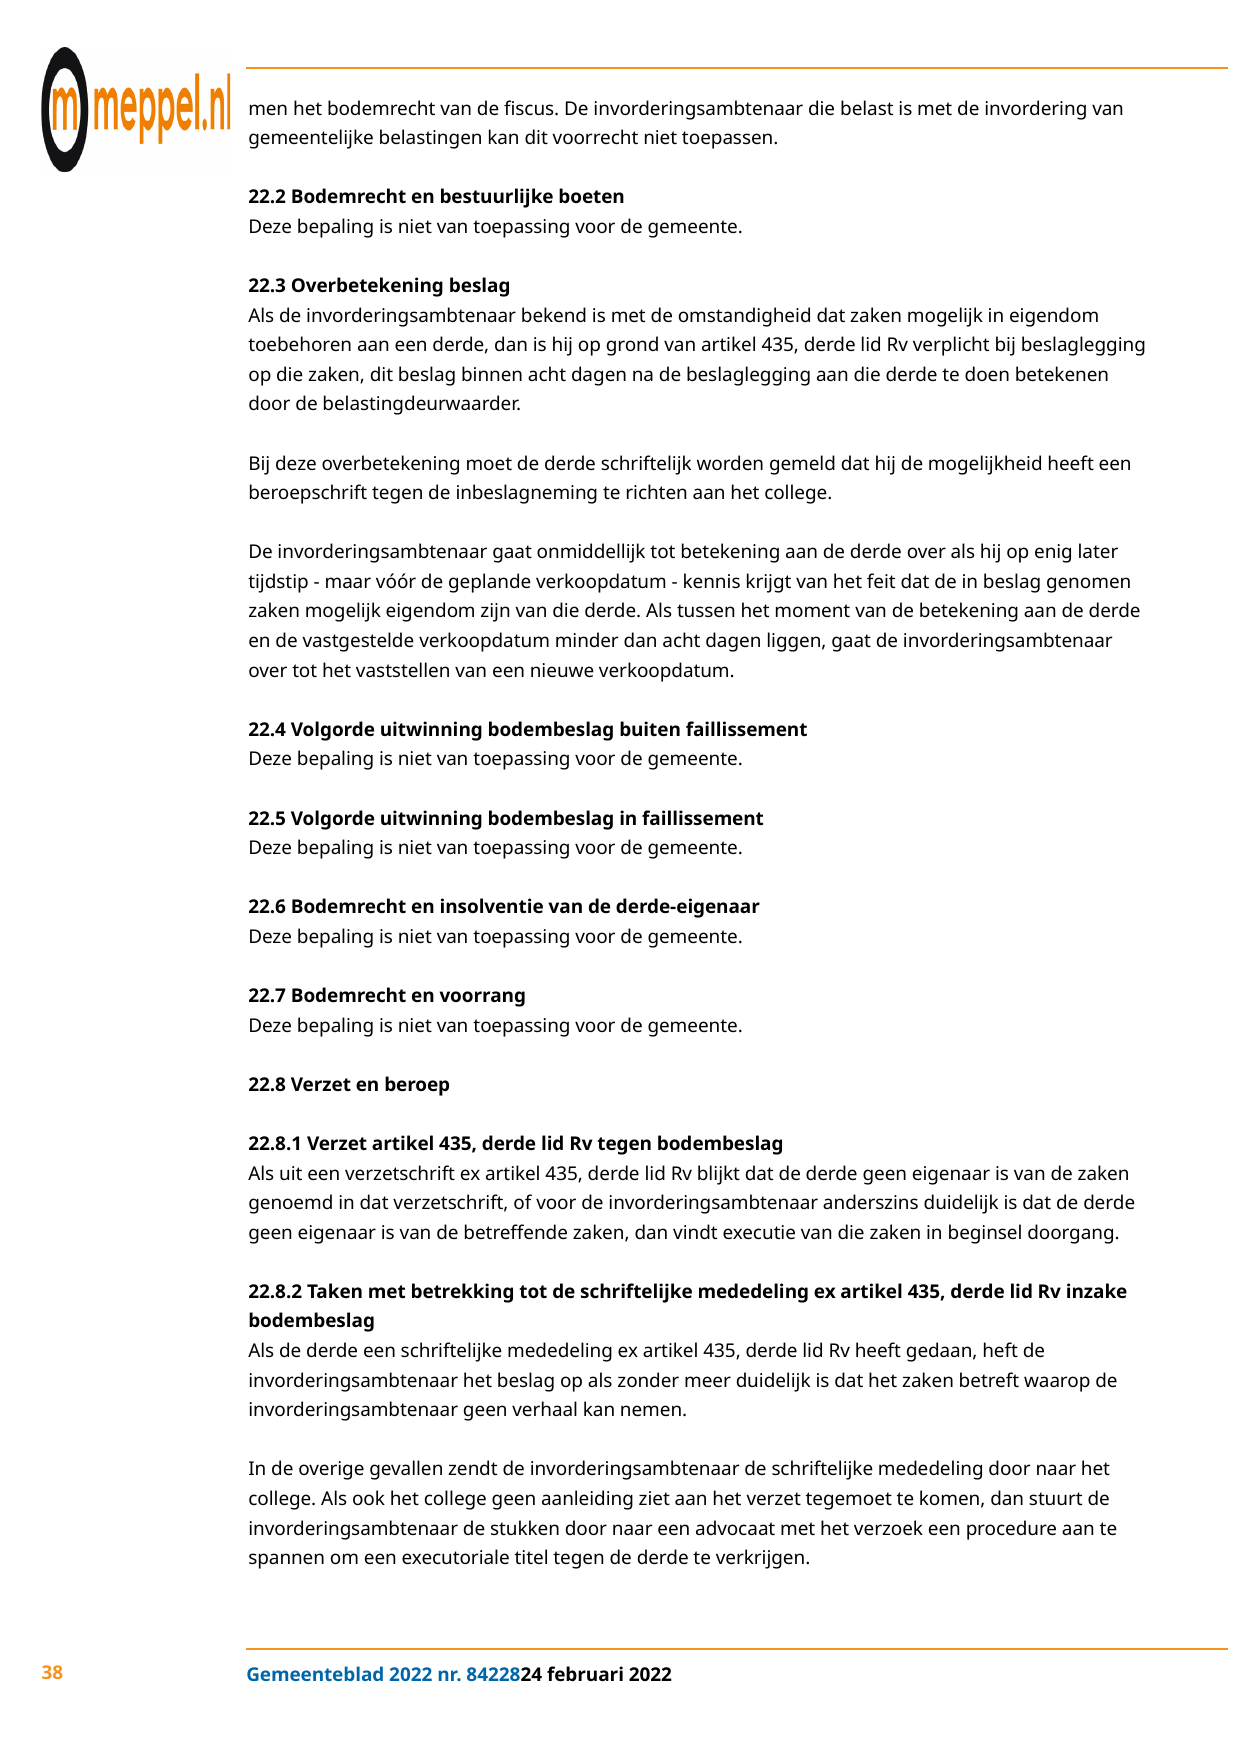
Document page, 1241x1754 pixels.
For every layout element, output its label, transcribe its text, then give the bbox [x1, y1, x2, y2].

text Deze bepaling is niet van toepassing voor de gemeente. [248, 746, 1152, 771]
text Als de invorderingsambtenaar bekend is met de omstandigheid dat zaken mogelijk in eigendom toebehoren aan een derde, dan is hij op grond van artikel 435, derde lid Rv verplicht bij beslaglegging op die zaken, dit beslag binnen acht dagen na de beslaglegging aan die derde te doen betekenen door de belastingdeurwaarder. [248, 302, 1152, 416]
text 22.7 Bodemrecht en voorrang [248, 982, 1152, 1008]
text 22.5 Volgorde uitwinning bodembeslag in faillissement [248, 805, 1152, 831]
text In de overige gevallen zendt de invorderingsambtenaar de schriftelijke mededeling door naar het college. Als ook het college geen aanleiding ziet aan het verzet tegemoet te komen, dan stuurt de invorderingsambtenaar de stukken door naar een advocaat met het verzoek een procedure aan te spannen om een executoriale titel tegen de derde te verkrijgen. [248, 1456, 1152, 1570]
text Bij deze overbetekening moet de derde schriftelijk worden gemeld dat hij de mogelijkheid heeft een beroepschrift tegen de inbeslagneming te richten aan het college. [248, 450, 1152, 505]
text Als de derde een schriftelijke mededeling ex artikel 435, derde lid Rv heeft gedaan, heft de invorderingsambtenaar het beslag op als zonder meer duidelijk is dat het zaken betreft waarop de invorderingsambtenaar geen verhaal kan nemen. [248, 1337, 1152, 1422]
text Deze bepaling is niet van toepassing voor de gemeente. [248, 923, 1152, 949]
text Deze bepaling is niet van toepassing voor de gemeente. [248, 213, 1152, 239]
text 22.2 Bodemrecht en bestuurlijke boeten [248, 183, 1152, 209]
text 22.3 Overbetekening beslag [248, 272, 1152, 298]
text 22.8.1 Verzet artikel 435, derde lid Rv tegen bodembeslag [248, 1130, 1152, 1156]
text 22.8 Verzet en beroep [248, 1071, 1152, 1097]
picture [41, 47, 231, 172]
text Deze bepaling is niet van toepassing voor de gemeente. [248, 1012, 1152, 1038]
text men het bodemrecht van de fiscus. De invorderingsambtenaar die belast is met de invordering van gemeentelijke belastingen kan dit voorrecht niet toepassen. [248, 95, 1152, 150]
text 22.8.2 Taken met betrekking tot de schriftelijke mededeling ex artikel 435, derde lid Rv inzake bodembeslag [248, 1278, 1152, 1333]
text Deze bepaling is niet van toepassing voor de gemeente. [248, 834, 1152, 860]
text 22.6 Bodemrecht en insolventie van de derde-eigenaar [248, 893, 1152, 919]
text Als uit een verzetschrift ex artikel 435, derde lid Rv blijkt dat de derde geen eigenaar is van de zaken genoemd in dat verzetschrift, of voor de invorderingsambtenaar anderszins duidelijk is dat de derde geen eigenaar is van de betreffende zaken, dan vindt executie van die zaken in beginsel doorgang. [248, 1160, 1152, 1245]
text De invorderingsambtenaar gaat onmiddellijk tot betekening aan de derde over als hij op enig later tijdstip - maar vóór de geplande verkoopdatum - kennis krijgt van het feit dat de in beslag genomen zaken mogelijk eigendom zijn van die derde. Als tussen het moment van de betekening aan de derde en de vastgestelde verkoopdatum minder dan acht dagen liggen, gaat de invorderingsambtenaar over tot het vaststellen van een nieuwe verkoopdatum. [248, 538, 1152, 683]
text 22.4 Volgorde uitwinning bodembeslag buiten faillissement [248, 716, 1152, 742]
